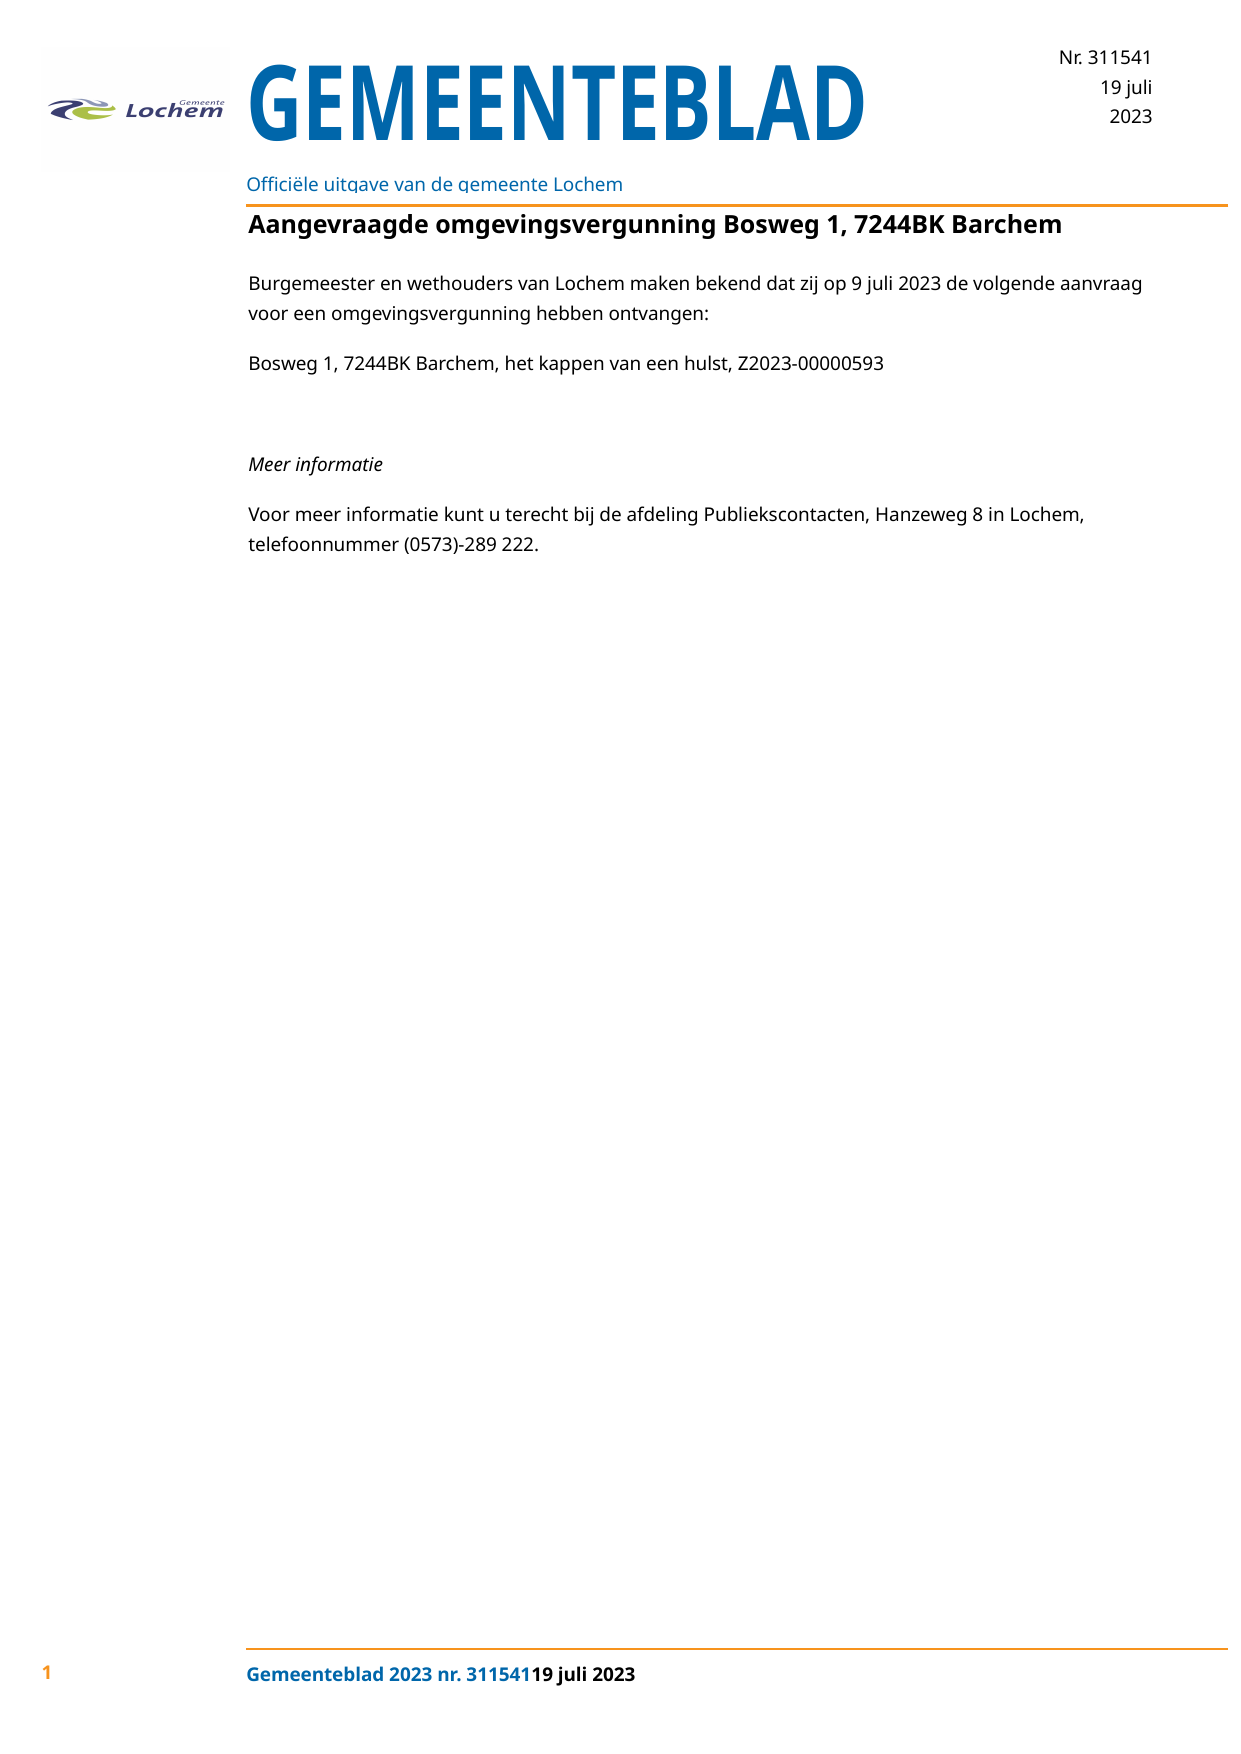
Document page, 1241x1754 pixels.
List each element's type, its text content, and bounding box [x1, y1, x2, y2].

text Burgemeester en wethouders van Lochem maken bekend dat zij op 9 juli 2023 de volgende aanvraag voor een omgevingsvergunning hebben ontvangen: [248, 270, 1152, 326]
text Meer informatie [248, 451, 1152, 477]
picture [41, 47, 231, 172]
text Aangevraagde omgevingsvergunning Bosweg 1, 7244BK Barchem [248, 207, 1152, 241]
text Bosweg 1, 7244BK Barchem, het kappen van een hulst, Z2023-00000593 [248, 350, 1152, 376]
text Voor meer informatie kunt u terecht bij de afdeling Publiekscontacten, Hanzeweg 8 in Lochem, telefoonnummer (0573)-289 222. [248, 502, 1152, 557]
